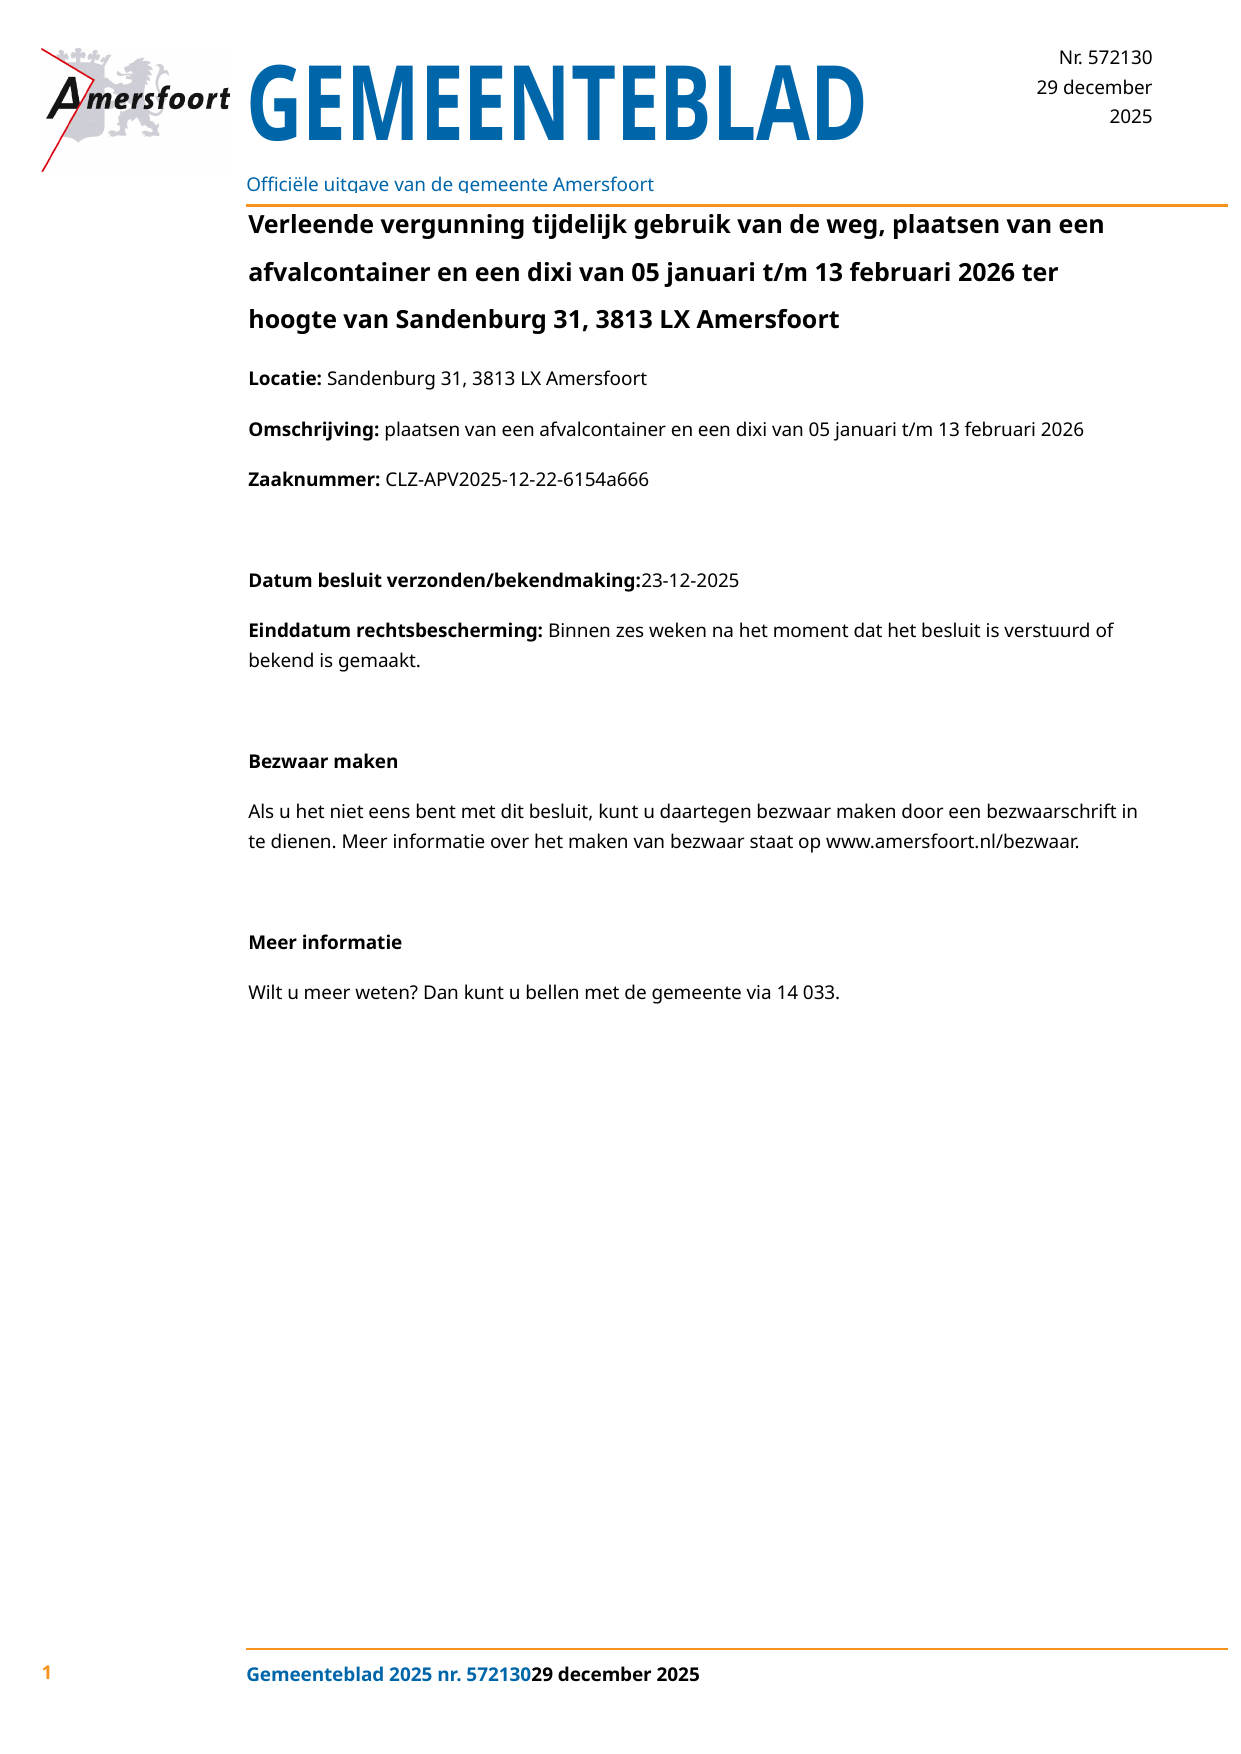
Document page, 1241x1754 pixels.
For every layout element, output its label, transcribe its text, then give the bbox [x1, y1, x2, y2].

text Meer informatie [248, 929, 1152, 954]
text Datum besluit verzonden/bekendmaking:23-12-2025 [248, 567, 1152, 593]
text Bezwaar maken [248, 748, 1152, 774]
text Locatie: Sandenburg 31, 3813 LX Amersfoort [248, 366, 1152, 391]
text Verleende vergunning tijdelijk gebruik van de weg, plaatsen van een afvalcontainer en een dixi van 05 januari t/m 13 februari 2026 ter hoogte van Sandenburg 31, 3813 LX Amersfoort [248, 207, 1152, 336]
picture [41, 47, 231, 172]
text Omschrijving: plaatsen van een afvalcontainer en een dixi van 05 januari t/m 13 februari 2026 [248, 416, 1152, 442]
text Einddatum rechtsbescherming: Binnen zes weken na het moment dat het besluit is verstuurd of bekend is gemaakt. [248, 618, 1152, 673]
text Wilt u meer weten? Dan kunt u bellen met de gemeente via 14 033. [248, 979, 1152, 1005]
text Als u het niet eens bent met dit besluit, kunt u daartegen bezwaar maken door een bezwaarschrift in te dienen. Meer informatie over het maken van bezwaar staat op www.amersfoort.nl/bezwaar. [248, 798, 1152, 854]
text Zaaknummer: CLZ-APV2025-12-22-6154a666 [248, 466, 1152, 492]
